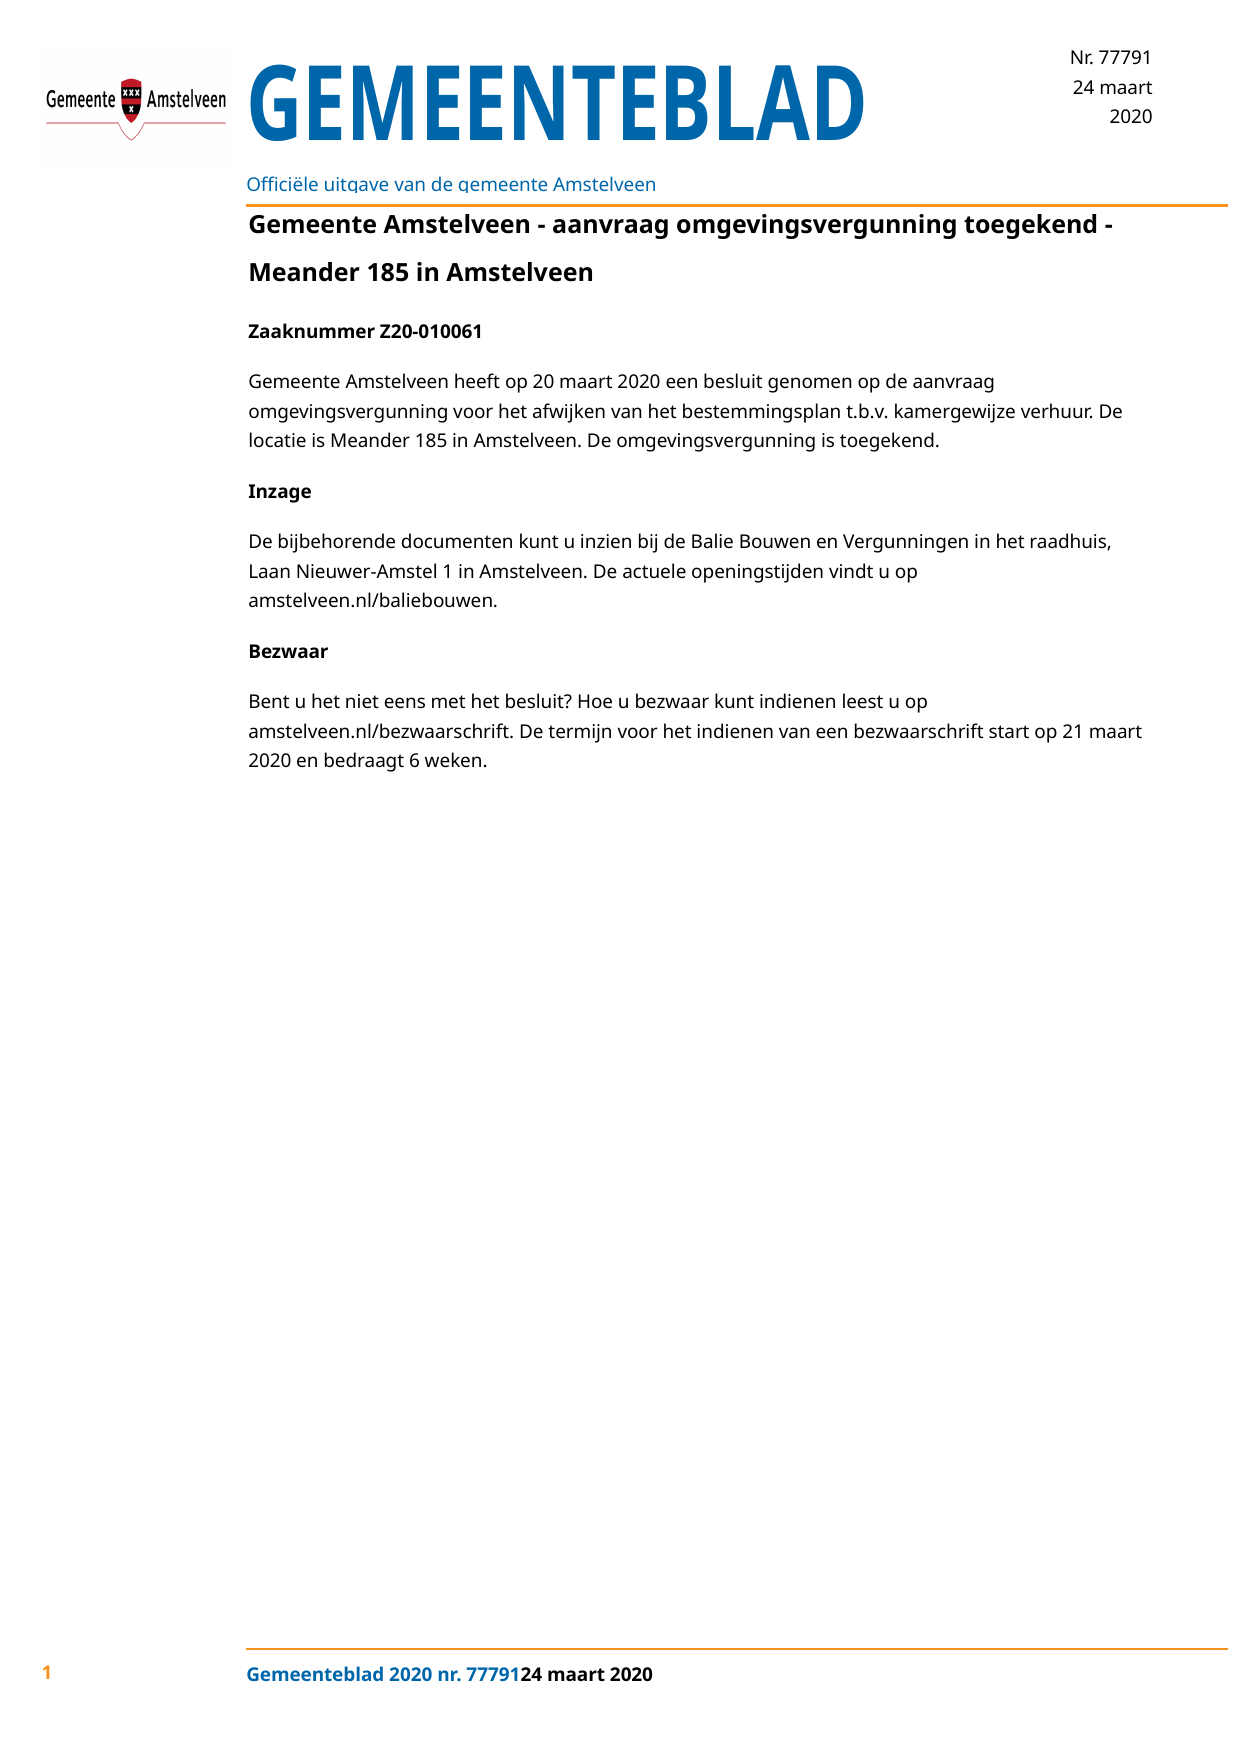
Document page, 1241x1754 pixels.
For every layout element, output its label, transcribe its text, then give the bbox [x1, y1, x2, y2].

text Inzage [248, 478, 1152, 504]
text De bijbehorende documenten kunt u inzien bij de Balie Bouwen en Vergunningen in het raadhuis, Laan Nieuwer-Amstel 1 in Amstelveen. De actuele openingstijden vindt u op amstelveen.nl/baliebouwen. [248, 528, 1152, 613]
picture [41, 47, 231, 172]
text Gemeente Amstelveen - aanvraag omgevingsvergunning toegekend - Meander 185 in Amstelveen [248, 207, 1152, 288]
text Gemeente Amstelveen heeft op 20 maart 2020 een besluit genomen op de aanvraag omgevingsvergunning voor het afwijken van het bestemmingsplan t.b.v. kamergewijze verhuur. De locatie is Meander 185 in Amstelveen. De omgevingsvergunning is toegekend. [248, 368, 1152, 453]
text Zaaknummer Z20-010061 [248, 318, 1152, 344]
text Bent u het niet eens met het besluit? Hoe u bezwaar kunt indienen leest u op amstelveen.nl/bezwaarschrift. De termijn voor het indienen van een bezwaarschrift start op 21 maart 2020 en bedraagt 6 weken. [248, 688, 1152, 773]
text Bezwaar [248, 638, 1152, 664]
